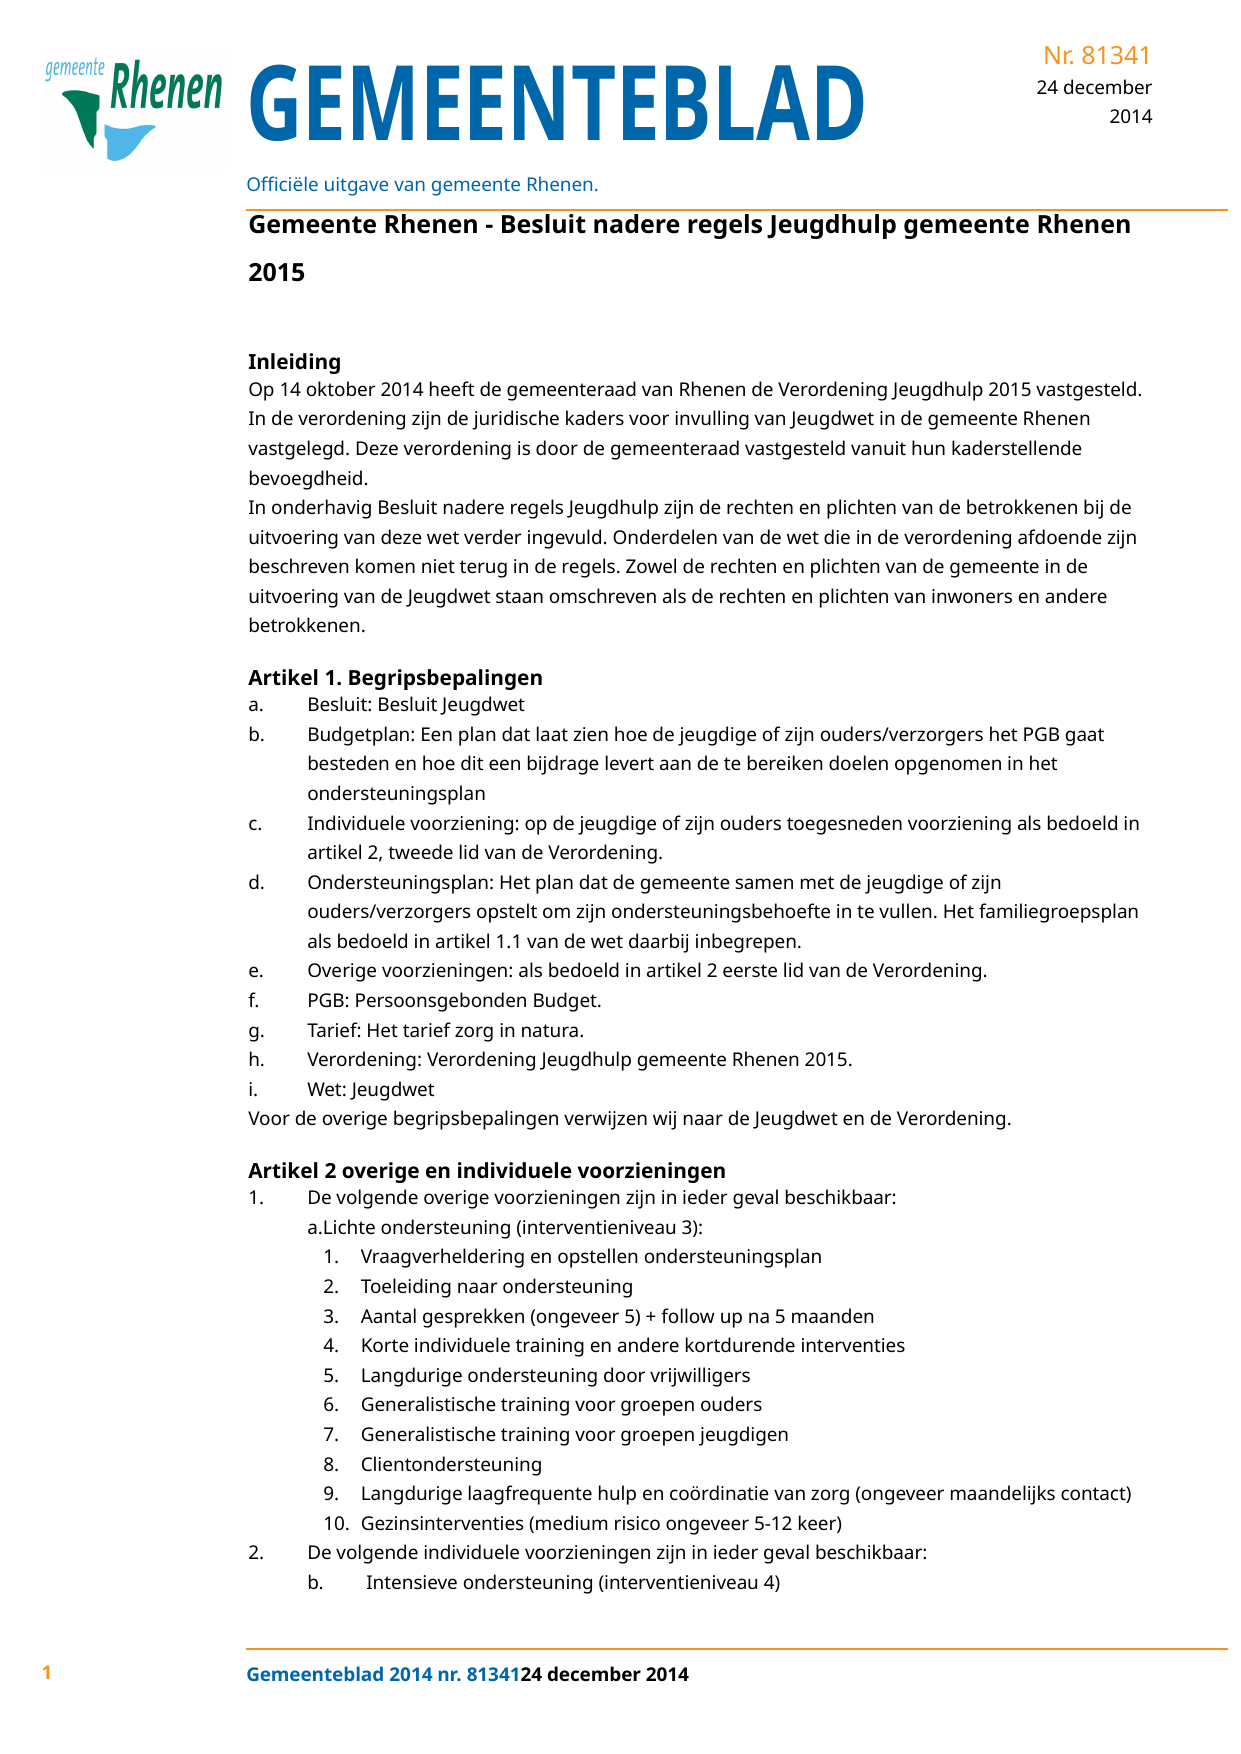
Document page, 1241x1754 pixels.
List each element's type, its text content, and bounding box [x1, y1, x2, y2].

list Generalistische training voor groepen ouders [323, 1392, 1152, 1417]
list Korte individuele training en andere kortdurende interventies [323, 1332, 1152, 1358]
list Langdurige ondersteuning door vrijwilligers [323, 1362, 1152, 1388]
list Generalistische training voor groepen jeugdigen [323, 1421, 1152, 1447]
text Artikel 1. Begripsbepalingen [248, 663, 1152, 691]
list Intensieve ondersteuning (interventieniveau 4) [307, 1569, 1152, 1595]
text Op 14 oktober 2014 heeft de gemeenteraad van Rhenen de Verordening Jeugdhulp 2015 vastgesteld. In de verordening zijn de juridische kaders voor invulling van Jeugdwet in de gemeente Rhenen vastgelegd. Deze verordening is door de gemeenteraad vastgesteld vanuit hun kaderstellende bevoegdheid. [248, 376, 1152, 490]
text Inleiding [248, 347, 1152, 376]
list Besluit: Besluit Jeugdwet [248, 691, 1152, 717]
list Budgetplan: Een plan dat laat zien hoe de jeugdige of zijn ouders/verzorgers het PGB gaat besteden en hoe dit een bijdrage levert aan de te bereiken doelen opgenomen in het ondersteuningsplan [248, 721, 1152, 806]
list PGB: Persoonsgebonden Budget. [248, 987, 1152, 1013]
text Gemeente Rhenen - Besluit nadere regels Jeugdhulp gemeente Rhenen 2015 [248, 211, 1152, 288]
list Overige voorzieningen: als bedoeld in artikel 2 eerste lid van de Verordening. [248, 958, 1152, 983]
list Aantal gesprekken (ongeveer 5) + follow up na 5 maanden [323, 1303, 1152, 1328]
list Clientondersteuning [323, 1451, 1152, 1476]
list De volgende overige voorzieningen zijn in ieder geval beschikbaar: [248, 1184, 1152, 1210]
list Toeleiding naar ondersteuning [323, 1273, 1152, 1299]
list Vraagverheldering en opstellen ondersteuningsplan [323, 1244, 1152, 1269]
list Individuele voorziening: op de jeugdige of zijn ouders toegesneden voorziening als bedoeld in artikel 2, tweede lid van de Verordening. [248, 810, 1152, 865]
list Verordening: Verordening Jeugdhulp gemeente Rhenen 2015. [248, 1046, 1152, 1072]
list Gezinsinterventies (medium risico ongeveer 5-12 keer) [323, 1510, 1152, 1536]
text Voor de overige begripsbepalingen verwijzen wij naar de Jeugdwet en de Verordening. [248, 1106, 1152, 1131]
list Tarief: Het tarief zorg in natura. [248, 1017, 1152, 1043]
list Wet: Jeugdwet [248, 1076, 1152, 1102]
text Artikel 2 overige en individuele voorzieningen [248, 1156, 1152, 1184]
list a.Lichte ondersteuning (interventieniveau 3): [248, 1214, 1152, 1240]
list Ondersteuningsplan: Het plan dat de gemeente samen met de jeugdige of zijn ouders/verzorgers opstelt om zijn ondersteuningsbehoefte in te vullen. Het familiegroepsplan als bedoeld in artikel 1.1 van de wet daarbij inbegrepen. [248, 869, 1152, 954]
text In onderhavig Besluit nadere regels Jeugdhulp zijn de rechten en plichten van de betrokkenen bij de uitvoering van deze wet verder ingevuld. Onderdelen van de wet die in de verordening afdoende zijn beschreven komen niet terug in de regels. Zowel de rechten en plichten van de gemeente in de uitvoering van de Jeugdwet staan omschreven als de rechten en plichten van inwoners en andere betrokkenen. [248, 494, 1152, 638]
picture [41, 47, 231, 172]
list De volgende individuele voorzieningen zijn in ieder geval beschikbaar: [248, 1539, 1152, 1565]
list Langdurige laagfrequente hulp en coördinatie van zorg (ongeveer maandelijks contact) [323, 1480, 1152, 1506]
